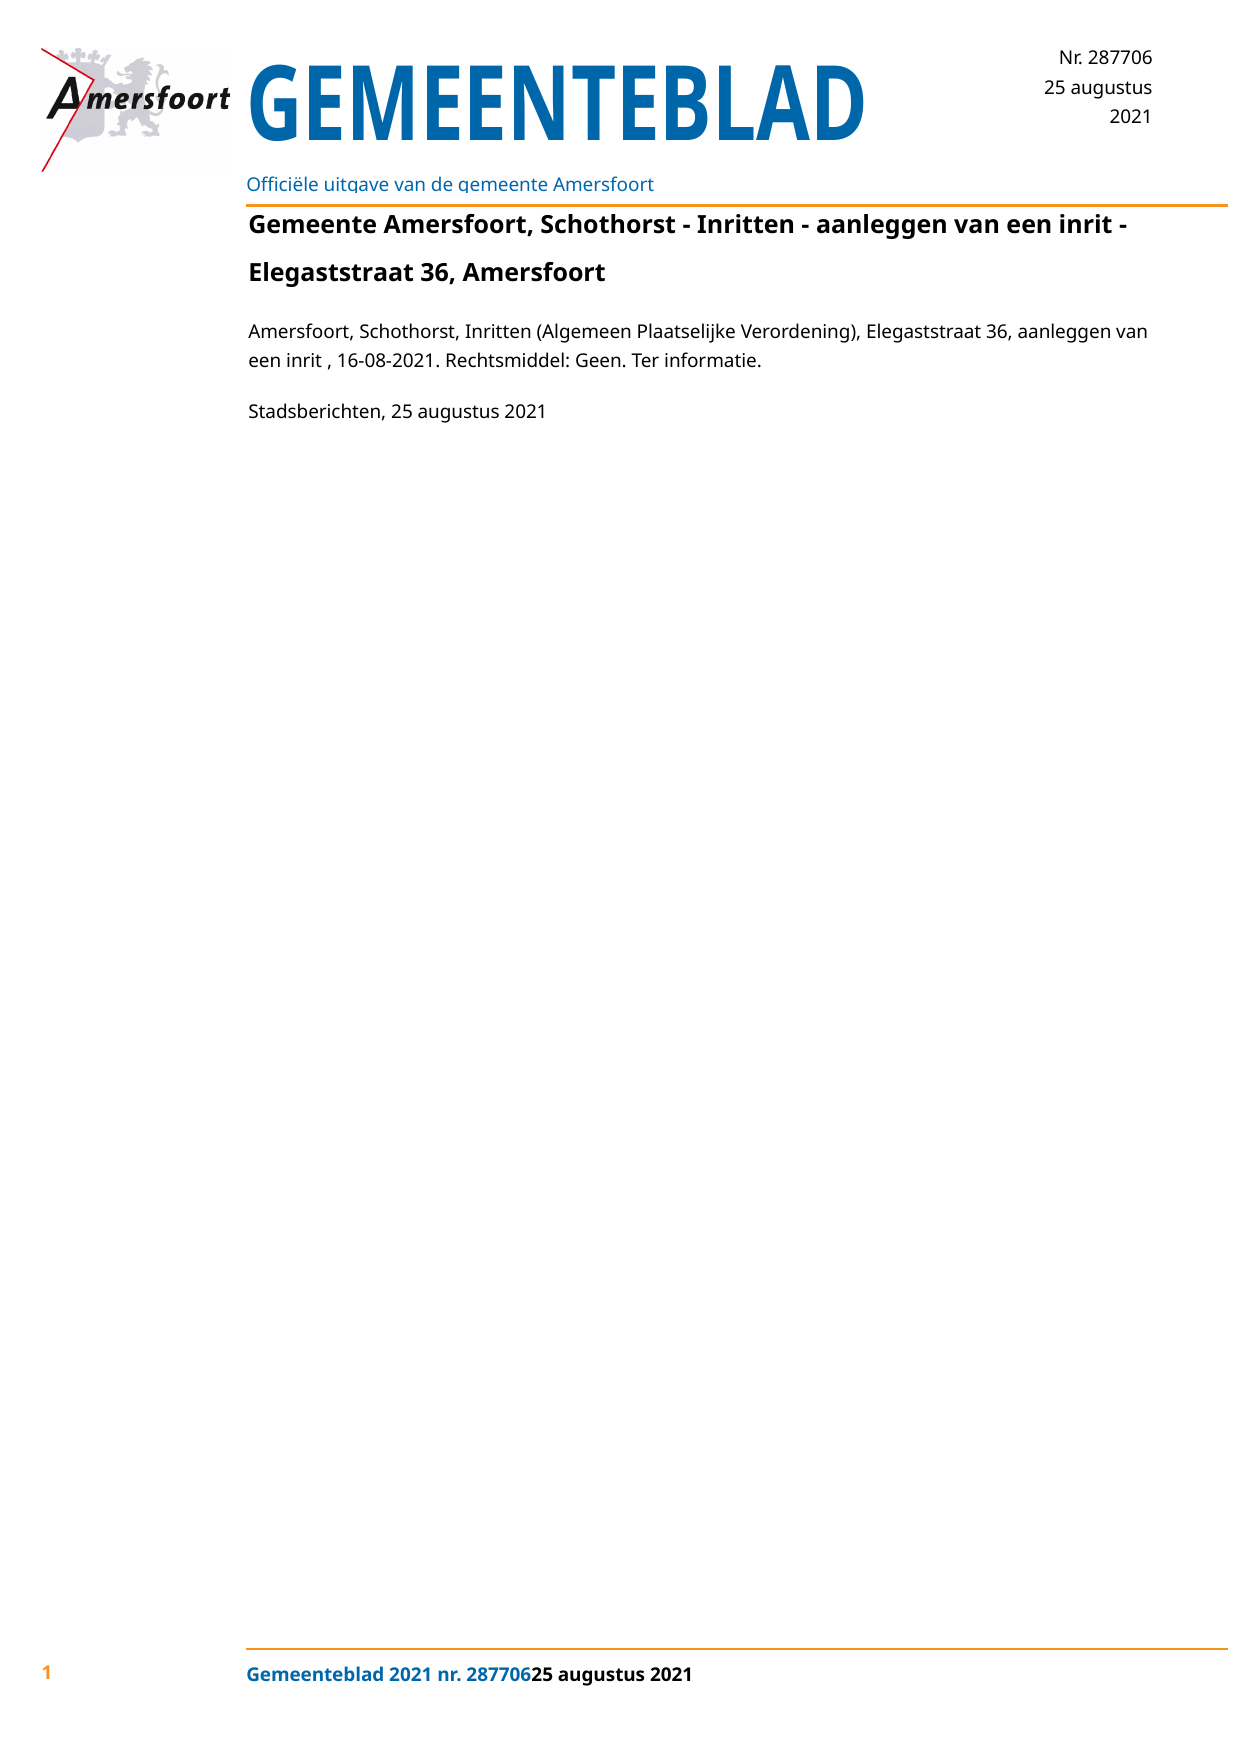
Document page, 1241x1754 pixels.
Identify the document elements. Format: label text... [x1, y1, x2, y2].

picture [41, 47, 231, 172]
text Stadsberichten, 25 augustus 2021 [248, 398, 1152, 424]
text Amersfoort, Schothorst, Inritten (Algemeen Plaatselijke Verordening), Elegaststraat 36, aanleggen van een inrit , 16-08-2021. Rechtsmiddel: Geen. Ter informatie. [248, 318, 1152, 373]
text Gemeente Amersfoort, Schothorst - Inritten - aanleggen van een inrit - Elegaststraat 36, Amersfoort [248, 207, 1152, 288]
